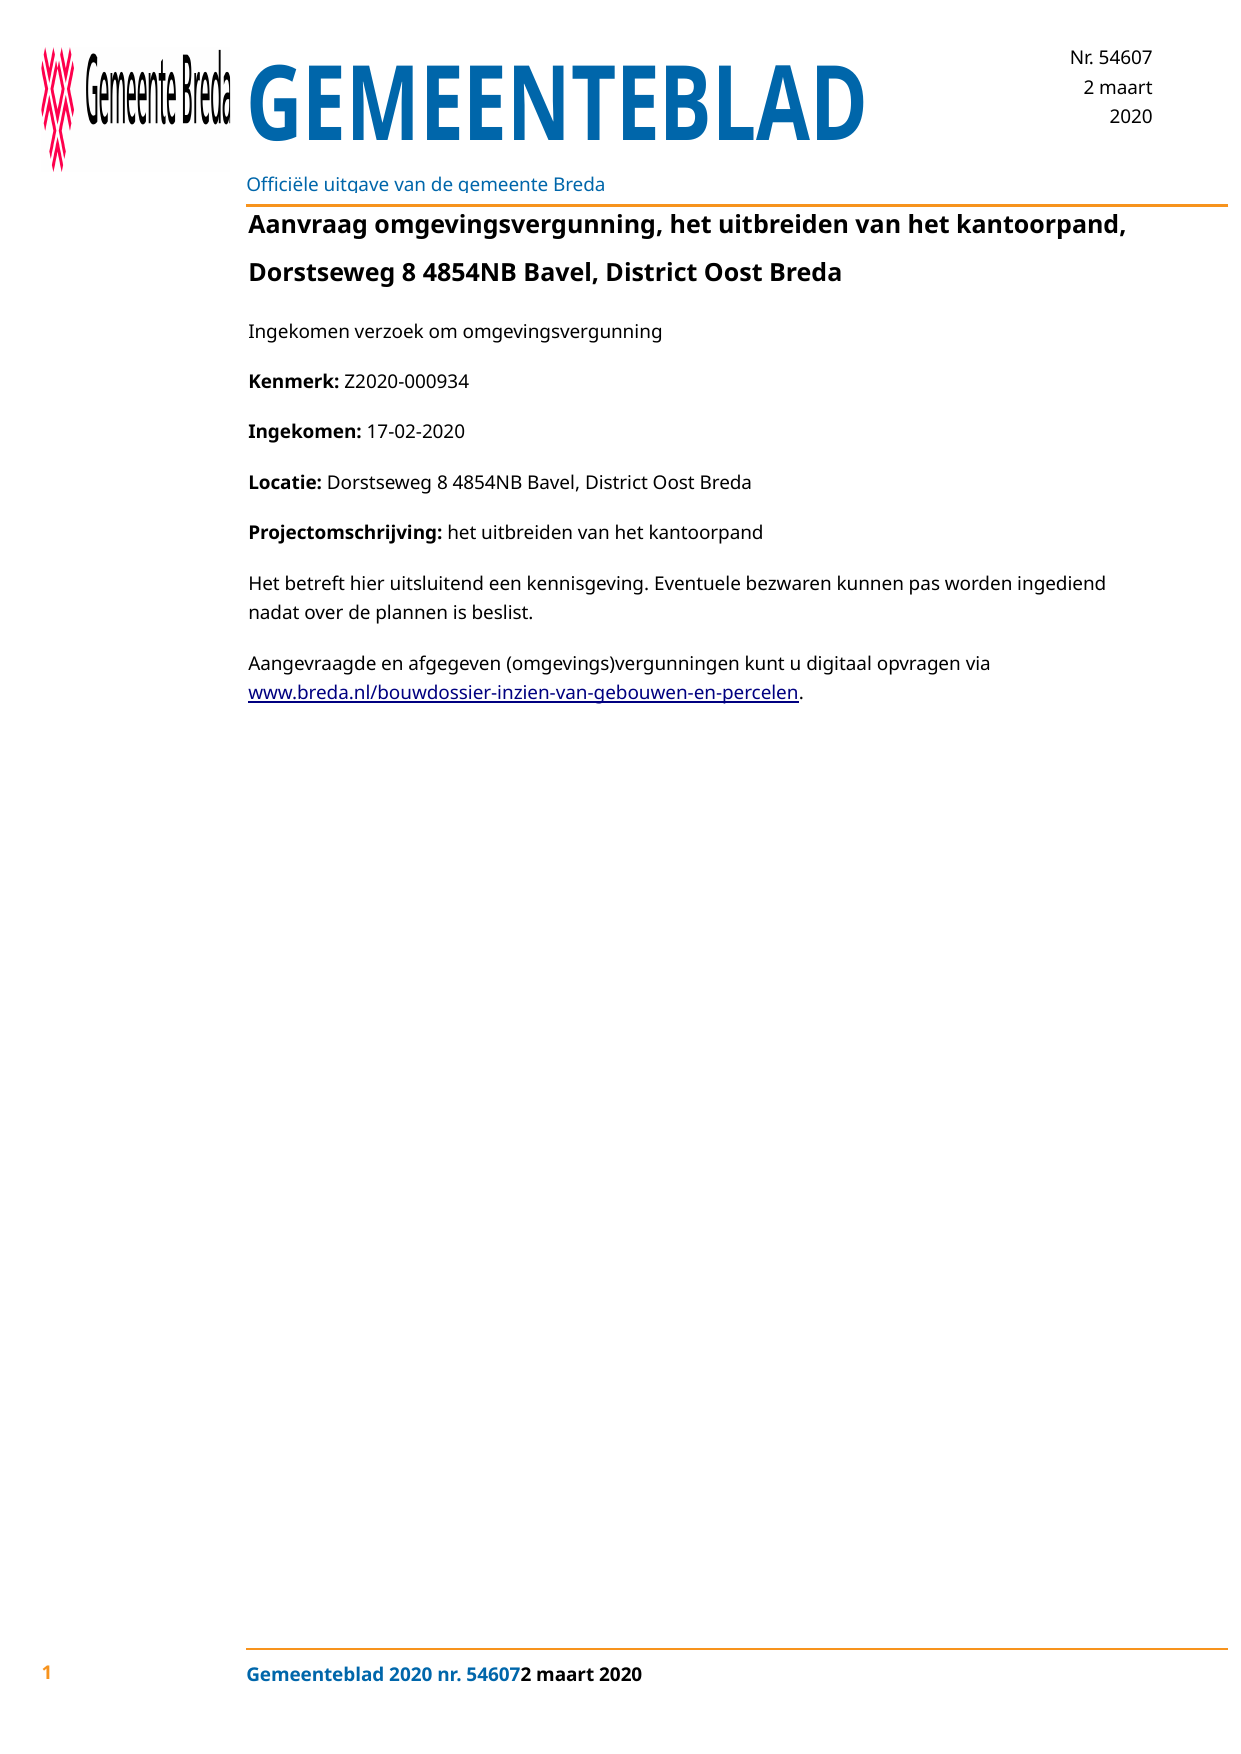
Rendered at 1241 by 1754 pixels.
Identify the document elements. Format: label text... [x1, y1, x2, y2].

text Aanvraag omgevingsvergunning, het uitbreiden van het kantoorpand, Dorstseweg 8 4854NB Bavel, District Oost Breda [248, 207, 1152, 288]
text Het betreft hier uitsluitend een kennisgeving. Eventuele bezwaren kunnen pas worden ingediend nadat over de plannen is beslist. [248, 570, 1152, 625]
text Projectomschrijving: het uitbreiden van het kantoorpand [248, 519, 1152, 545]
text Ingekomen verzoek om omgevingsvergunning [248, 318, 1152, 344]
text Kenmerk: Z2020-000934 [248, 368, 1152, 394]
text Aangevraagde en afgegeven (omgevings)vergunningen kunt u digitaal opvragen via www.breda.nl/bouwdossier-inzien-van-gebouwen-en-percelen. [248, 650, 1152, 705]
text Ingekomen: 17-02-2020 [248, 419, 1152, 444]
picture [41, 47, 231, 172]
text Locatie: Dorstseweg 8 4854NB Bavel, District Oost Breda [248, 469, 1152, 495]
